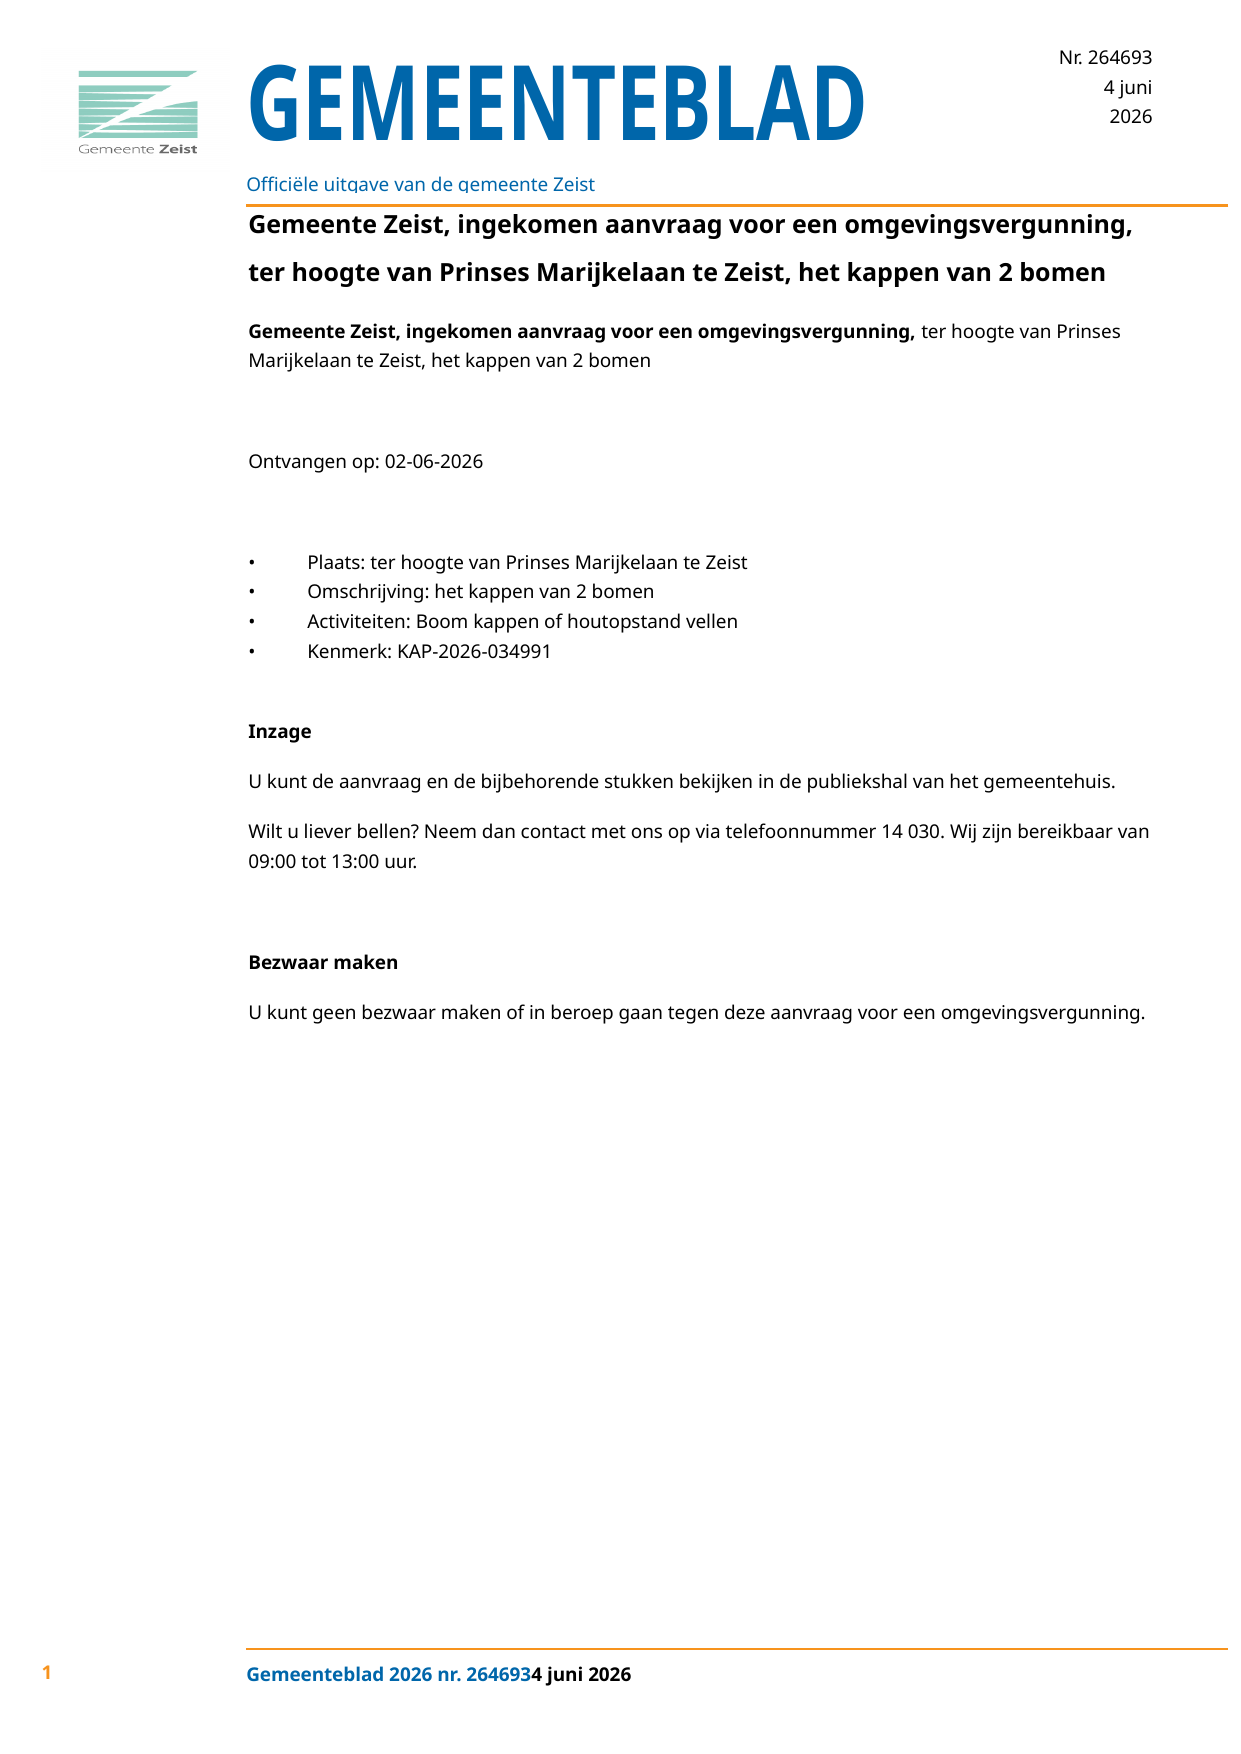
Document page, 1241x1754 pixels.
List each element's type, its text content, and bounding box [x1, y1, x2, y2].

list Activiteiten: Boom kappen of houtopstand vellen [248, 608, 1152, 634]
list Omschrijving: het kappen van 2 bomen [248, 579, 1152, 604]
text Gemeente Zeist, ingekomen aanvraag voor een omgevingsvergunning, ter hoogte van Prinses Marijkelaan te Zeist, het kappen van 2 bomen [248, 207, 1152, 288]
text Bezwaar maken [248, 949, 1152, 975]
text U kunt geen bezwaar maken of in beroep gaan tegen deze aanvraag voor een omgevingsvergunning. [248, 999, 1152, 1025]
list Plaats: ter hoogte van Prinses Marijkelaan te Zeist [248, 549, 1152, 575]
text U kunt de aanvraag en de bijbehorende stukken bekijken in de publiekshal van het gemeentehuis. [248, 768, 1152, 794]
picture [41, 47, 231, 172]
list Kenmerk: KAP-2026-034991 [248, 638, 1152, 664]
text Wilt u liever bellen? Neem dan contact met ons op via telefoonnummer 14 030. Wij zijn bereikbaar van 09:00 tot 13:00 uur. [248, 819, 1152, 874]
text Ontvangen op: 02-06-2026 [248, 448, 1152, 474]
text Gemeente Zeist, ingekomen aanvraag voor een omgevingsvergunning, ter hoogte van Prinses Marijkelaan te Zeist, het kappen van 2 bomen [248, 318, 1152, 373]
text Inzage [248, 718, 1152, 744]
